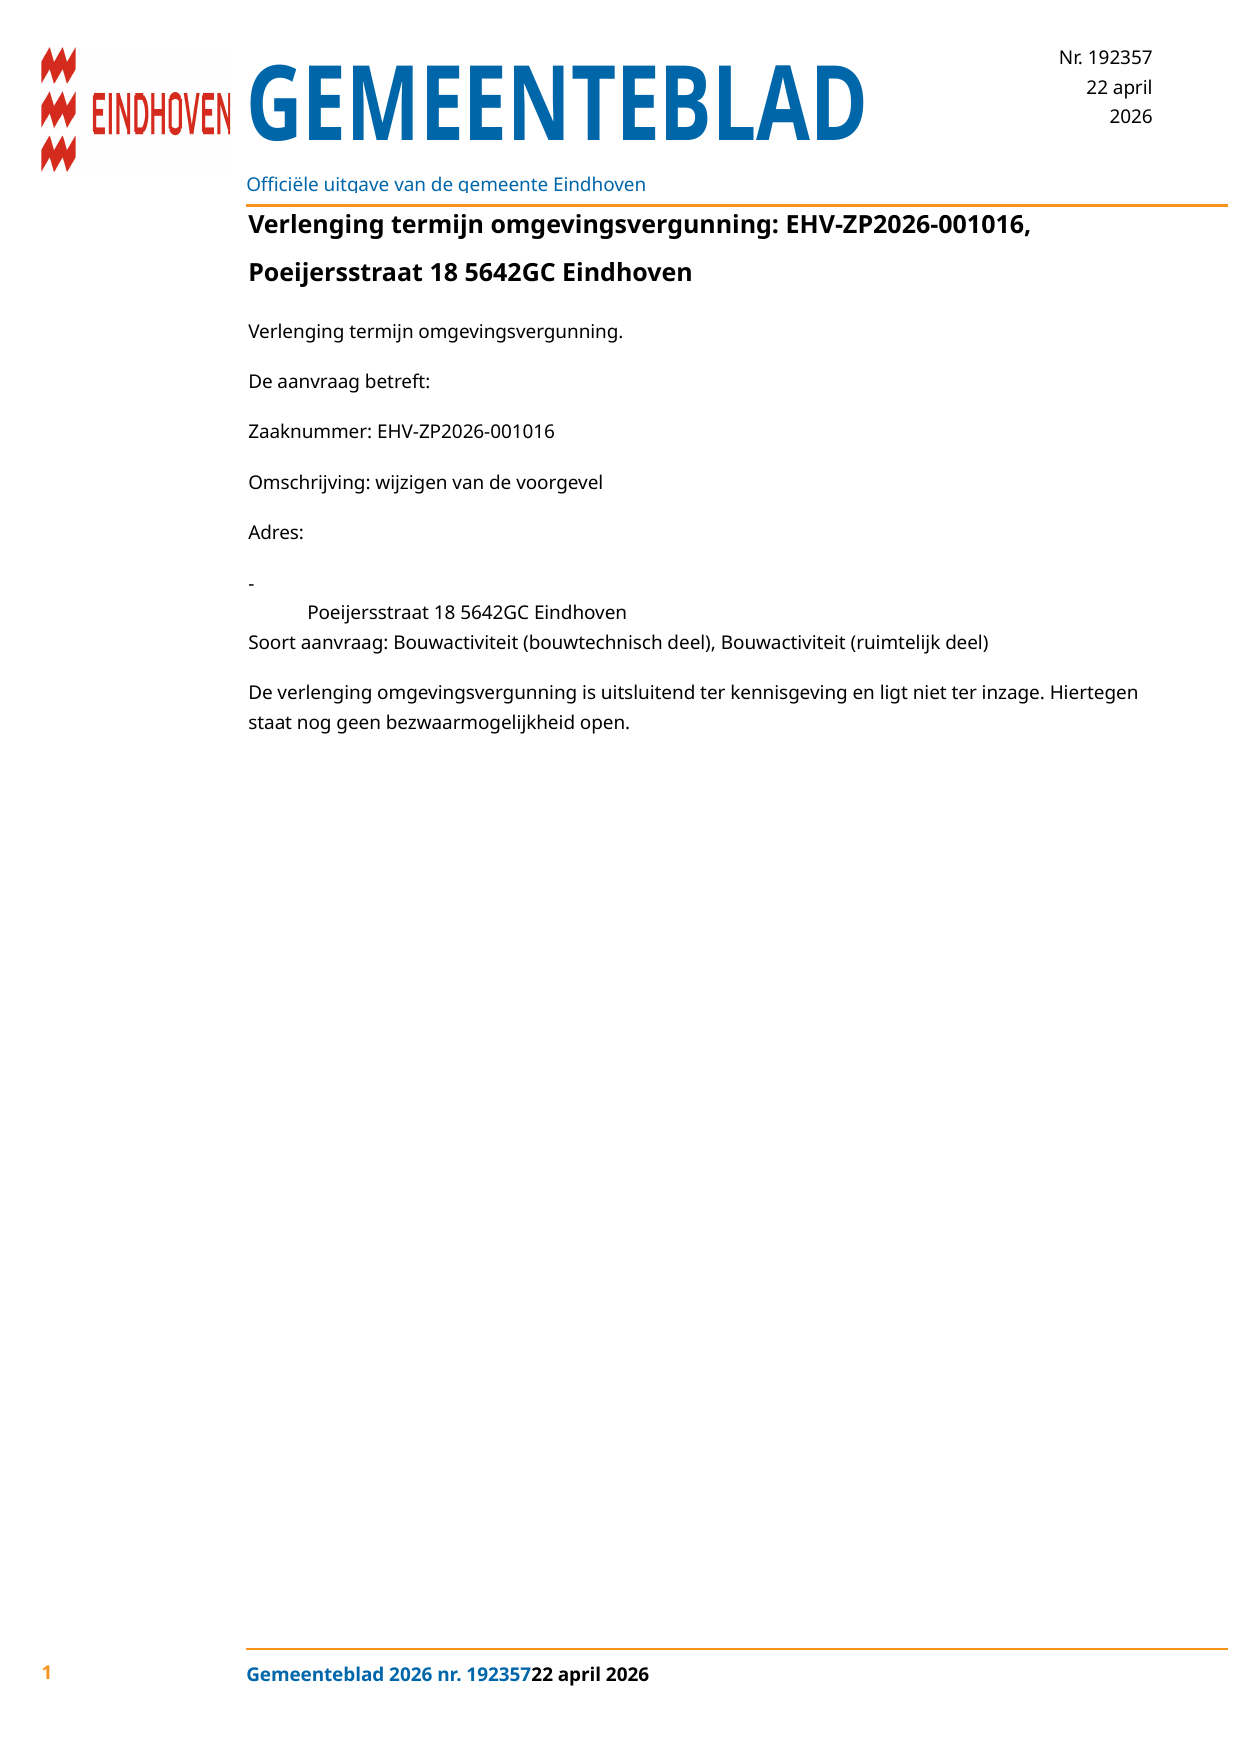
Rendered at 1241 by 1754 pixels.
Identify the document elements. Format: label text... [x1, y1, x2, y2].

text De verlenging omgevingsvergunning is uitsluitend ter kennisgeving en ligt niet ter inzage. Hiertegen staat nog geen bezwaarmogelijkheid open. [248, 679, 1152, 735]
text Soort aanvraag: Bouwactiviteit (bouwtechnisch deel), Bouwactiviteit (ruimtelijk deel) [248, 629, 1152, 655]
text Verlenging termijn omgevingsvergunning. [248, 318, 1152, 344]
text Zaaknummer: EHV-ZP2026-001016 [248, 419, 1152, 444]
list Poeijersstraat 18 5642GC Eindhoven [248, 599, 1152, 625]
text De aanvraag betreft: [248, 368, 1152, 394]
text Adres: [248, 519, 1152, 545]
text Verlenging termijn omgevingsvergunning: EHV-ZP2026-001016, Poeijersstraat 18 5642GC Eindhoven [248, 207, 1152, 288]
picture [41, 47, 231, 172]
text Omschrijving: wijzigen van de voorgevel [248, 469, 1152, 495]
